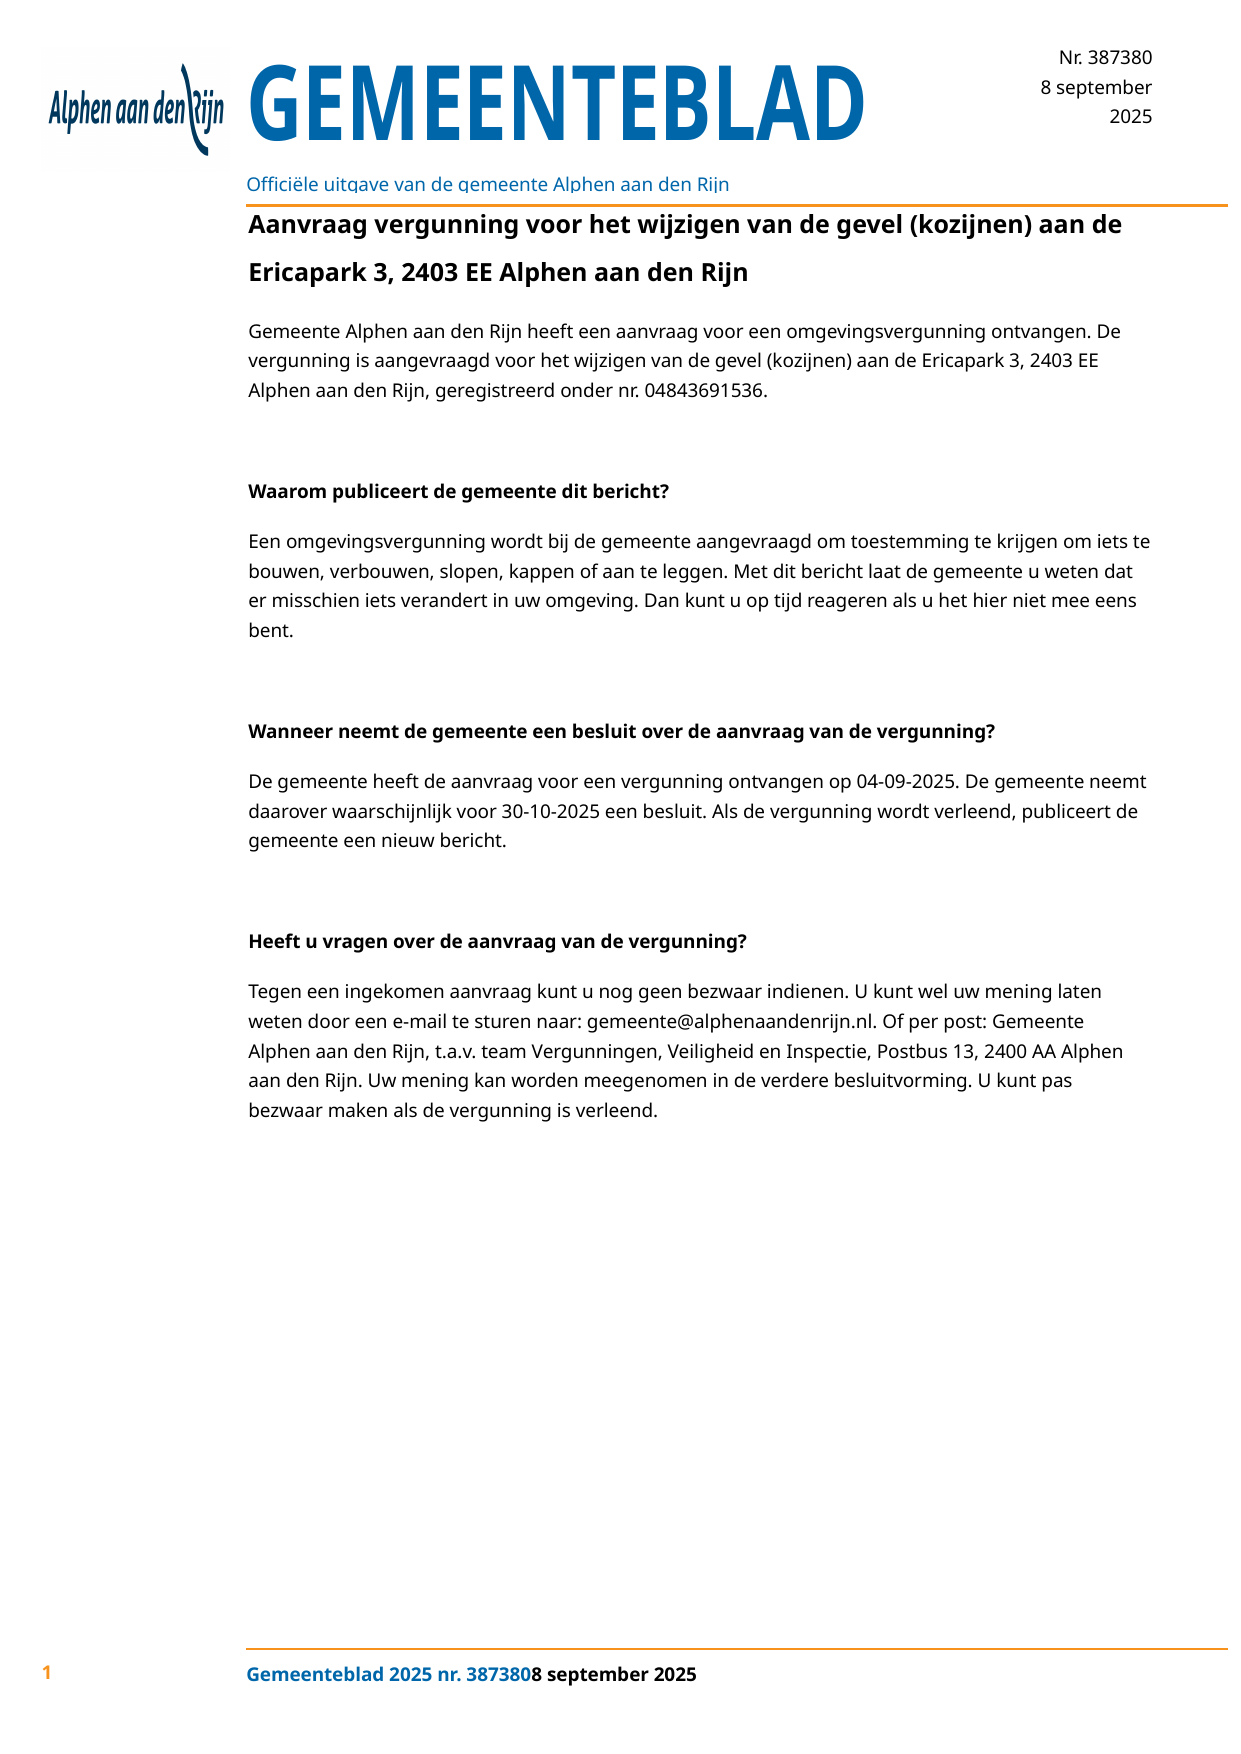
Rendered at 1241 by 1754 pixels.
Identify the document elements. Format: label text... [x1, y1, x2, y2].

text Wanneer neemt de gemeente een besluit over de aanvraag van de vergunning? [248, 718, 1152, 744]
picture [41, 47, 231, 172]
text Een omgevingsvergunning wordt bij de gemeente aangevraagd om toestemming te krijgen om iets te bouwen, verbouwen, slopen, kappen of aan te leggen. Met dit bericht laat de gemeente u weten dat er misschien iets verandert in uw omgeving. Dan kunt u op tijd reageren als u het hier niet mee eens bent. [248, 528, 1152, 643]
text Gemeente Alphen aan den Rijn heeft een aanvraag voor een omgevingsvergunning ontvangen. De vergunning is aangevraagd voor het wijzigen van de gevel (kozijnen) aan de Ericapark 3, 2403 EE Alphen aan den Rijn, geregistreerd onder nr. 04843691536. [248, 318, 1152, 403]
text Tegen een ingekomen aanvraag kunt u nog geen bezwaar indienen. U kunt wel uw mening laten weten door een e-mail te sturen naar: gemeente@alphenaandenrijn.nl. Of per post: Gemeente Alphen aan den Rijn, t.a.v. team Vergunningen, Veiligheid en Inspectie, Postbus 13, 2400 AA Alphen aan den Rijn. Uw mening kan worden meegenomen in de verdere besluitvorming. U kunt pas bezwaar maken als de vergunning is verleend. [248, 979, 1152, 1123]
text De gemeente heeft de aanvraag voor een vergunning ontvangen op 04-09-2025. De gemeente neemt daarover waarschijnlijk voor 30-10-2025 een besluit. Als de vergunning wordt verleend, publiceert de gemeente een nieuw bericht. [248, 768, 1152, 853]
text Heeft u vragen over de aanvraag van de vergunning? [248, 928, 1152, 954]
text Aanvraag vergunning voor het wijzigen van de gevel (kozijnen) aan de Ericapark 3, 2403 EE Alphen aan den Rijn [248, 207, 1152, 288]
text Waarom publiceert de gemeente dit bericht? [248, 478, 1152, 504]
